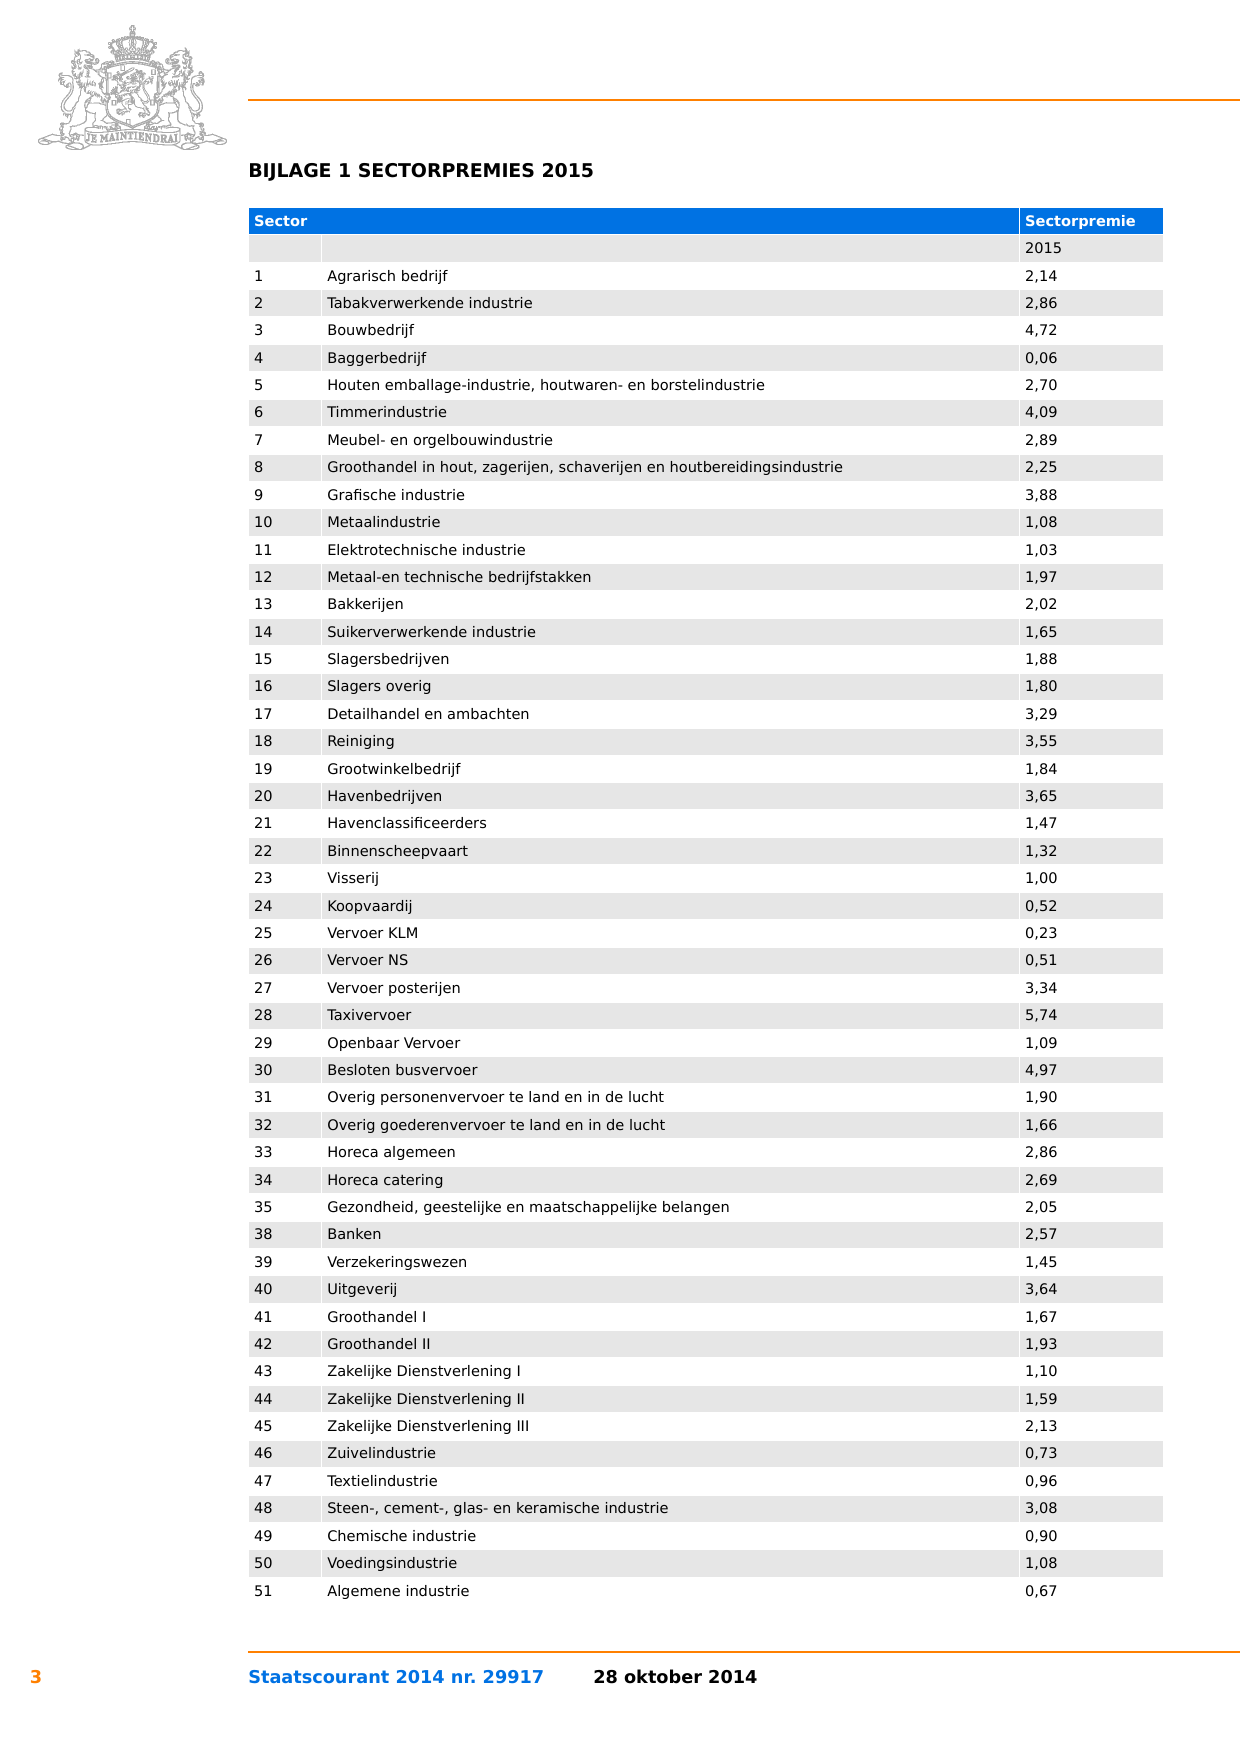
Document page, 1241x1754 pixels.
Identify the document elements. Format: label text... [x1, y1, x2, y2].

table_cell Grafische industrie [322, 482, 1019, 508]
table_cell [322, 235, 1019, 262]
table_cell 1,90 [1020, 1085, 1163, 1111]
table_cell Horeca catering [322, 1167, 1019, 1193]
table_cell Slagersbedrijven [322, 646, 1019, 673]
table_cell 10 [249, 509, 321, 536]
table_cell 49 [249, 1523, 321, 1549]
table_cell 22 [249, 838, 321, 864]
table_cell 1,03 [1020, 537, 1163, 563]
table_cell Vervoer posterijen [322, 975, 1019, 1001]
table_cell 34 [249, 1167, 321, 1193]
table_cell 1,08 [1020, 1550, 1163, 1577]
table_cell 19 [249, 756, 321, 782]
table_cell 0,06 [1020, 345, 1163, 371]
table_cell 2,25 [1020, 455, 1163, 481]
table_cell 3,08 [1020, 1496, 1163, 1522]
table_cell Elektrotechnische industrie [322, 537, 1019, 563]
subtitle BIJLAGE 1 SECTORPREMIES 2015 [248, 160, 1163, 182]
table_cell 32 [249, 1112, 321, 1138]
table_cell 0,67 [1020, 1578, 1163, 1604]
table_cell 1,65 [1020, 619, 1163, 645]
table_cell 40 [249, 1276, 321, 1303]
table_cell 1,84 [1020, 756, 1163, 782]
table_cell Overig goederenvervoer te land en in de lucht [322, 1112, 1019, 1138]
table_cell 30 [249, 1057, 321, 1083]
table_cell 18 [249, 729, 321, 755]
table_cell 1,45 [1020, 1249, 1163, 1275]
table_cell 0,73 [1020, 1441, 1163, 1467]
table_cell 5,74 [1020, 1003, 1163, 1029]
table_cell Voedingsindustrie [322, 1550, 1019, 1577]
table_cell 16 [249, 674, 321, 700]
table_cell Zakelijke Dienstverlening III [322, 1413, 1019, 1440]
table_cell 35 [249, 1194, 321, 1221]
table_cell Grootwinkelbedrijf [322, 756, 1019, 782]
table_cell 2,86 [1020, 290, 1163, 316]
table_cell 47 [249, 1468, 321, 1494]
table_cell [249, 235, 321, 262]
table_cell 9 [249, 482, 321, 508]
table_cell Metaal-en technische bedrijfstakken [322, 564, 1019, 590]
table_cell 3,29 [1020, 701, 1163, 727]
table_cell Houten emballage-industrie, houtwaren- en borstelindustrie [322, 372, 1019, 399]
table_cell 51 [249, 1578, 321, 1604]
table_header Sectorpremie [1020, 208, 1163, 234]
table_cell 28 [249, 1003, 321, 1029]
picture [38, 25, 227, 150]
table_cell 3,34 [1020, 975, 1163, 1001]
table_cell Vervoer KLM [322, 920, 1019, 947]
table_cell Baggerbedrijf [322, 345, 1019, 371]
table_cell 2 [249, 290, 321, 316]
table_cell 2,70 [1020, 372, 1163, 399]
table_cell Openbaar Vervoer [322, 1030, 1019, 1056]
table_cell 0,51 [1020, 948, 1163, 974]
table_cell Bouwbedrijf [322, 318, 1019, 344]
table_cell 31 [249, 1085, 321, 1111]
table_cell Algemene industrie [322, 1578, 1019, 1604]
table_cell 50 [249, 1550, 321, 1577]
table_cell 11 [249, 537, 321, 563]
table_cell 0,52 [1020, 893, 1163, 919]
table_cell Chemische industrie [322, 1523, 1019, 1549]
table_cell 27 [249, 975, 321, 1001]
table_cell 21 [249, 811, 321, 837]
table_cell 38 [249, 1222, 321, 1248]
table_cell Koopvaardij [322, 893, 1019, 919]
table_cell 7 [249, 427, 321, 453]
table_cell 4,72 [1020, 318, 1163, 344]
table_cell 41 [249, 1304, 321, 1330]
table_cell 1 [249, 263, 321, 289]
table_cell 1,00 [1020, 865, 1163, 892]
table_cell 1,10 [1020, 1359, 1163, 1385]
table_cell Zuivelindustrie [322, 1441, 1019, 1467]
table_cell Groothandel I [322, 1304, 1019, 1330]
table_cell 20 [249, 783, 321, 809]
table_cell 26 [249, 948, 321, 974]
table_cell 3 [249, 318, 321, 344]
table_cell 12 [249, 564, 321, 590]
table_cell Tabakverwerkende industrie [322, 290, 1019, 316]
table_cell Visserij [322, 865, 1019, 892]
table_cell Textielindustrie [322, 1468, 1019, 1494]
table_cell 1,47 [1020, 811, 1163, 837]
table_cell 13 [249, 591, 321, 618]
table_cell Vervoer NS [322, 948, 1019, 974]
table_cell 2,14 [1020, 263, 1163, 289]
table_cell Zakelijke Dienstverlening II [322, 1386, 1019, 1412]
table_cell Steen-, cement-, glas- en keramische industrie [322, 1496, 1019, 1522]
table_cell Agrarisch bedrijf [322, 263, 1019, 289]
table_cell 43 [249, 1359, 321, 1385]
table_cell 23 [249, 865, 321, 892]
table_cell Groothandel in hout, zagerijen, schaverijen en houtbereidingsindustrie [322, 455, 1019, 481]
table_cell 0,90 [1020, 1523, 1163, 1549]
table_cell 33 [249, 1139, 321, 1166]
table_cell Meubel- en orgelbouwindustrie [322, 427, 1019, 453]
table_cell Bakkerijen [322, 591, 1019, 618]
table_cell Verzekeringswezen [322, 1249, 1019, 1275]
table_cell 0,23 [1020, 920, 1163, 947]
table_cell 1,93 [1020, 1331, 1163, 1357]
table_cell 24 [249, 893, 321, 919]
table_cell 44 [249, 1386, 321, 1412]
table_cell Uitgeverij [322, 1276, 1019, 1303]
table_cell 25 [249, 920, 321, 947]
table_cell 1,97 [1020, 564, 1163, 590]
table_cell 14 [249, 619, 321, 645]
table_cell 4 [249, 345, 321, 371]
table_cell 1,59 [1020, 1386, 1163, 1412]
table_cell 2,13 [1020, 1413, 1163, 1440]
table_cell 1,88 [1020, 646, 1163, 673]
table_cell Groothandel II [322, 1331, 1019, 1357]
table_cell 2,57 [1020, 1222, 1163, 1248]
table_cell 3,65 [1020, 783, 1163, 809]
table_cell 45 [249, 1413, 321, 1440]
table_cell Zakelijke Dienstverlening I [322, 1359, 1019, 1385]
table_cell 3,64 [1020, 1276, 1163, 1303]
table_cell Detailhandel en ambachten [322, 701, 1019, 727]
table_cell 1,32 [1020, 838, 1163, 864]
table_cell 48 [249, 1496, 321, 1522]
table_cell Havenbedrijven [322, 783, 1019, 809]
table_cell 0,96 [1020, 1468, 1163, 1494]
table_cell 1,08 [1020, 509, 1163, 536]
table_cell Taxivervoer [322, 1003, 1019, 1029]
table_cell 39 [249, 1249, 321, 1275]
table_cell Reiniging [322, 729, 1019, 755]
table_cell 42 [249, 1331, 321, 1357]
table_cell 1,67 [1020, 1304, 1163, 1330]
table_cell Binnenscheepvaart [322, 838, 1019, 864]
table_cell 1,80 [1020, 674, 1163, 700]
table_cell 3,88 [1020, 482, 1163, 508]
table_cell Suikerverwerkende industrie [322, 619, 1019, 645]
table_cell 4,97 [1020, 1057, 1163, 1083]
table_cell 2,05 [1020, 1194, 1163, 1221]
table_cell Slagers overig [322, 674, 1019, 700]
table_cell 1,09 [1020, 1030, 1163, 1056]
table_cell 29 [249, 1030, 321, 1056]
table_cell 5 [249, 372, 321, 399]
table_cell 3,55 [1020, 729, 1163, 755]
table_cell Gezondheid, geestelijke en maatschappelijke belangen [322, 1194, 1019, 1221]
table_cell 6 [249, 400, 321, 426]
table_cell 8 [249, 455, 321, 481]
table_cell 2,69 [1020, 1167, 1163, 1193]
table_cell Timmerindustrie [322, 400, 1019, 426]
table_cell 1,66 [1020, 1112, 1163, 1138]
table_cell Besloten busvervoer [322, 1057, 1019, 1083]
table_cell 15 [249, 646, 321, 673]
table_cell 4,09 [1020, 400, 1163, 426]
table_cell Banken [322, 1222, 1019, 1248]
table_cell Overig personenvervoer te land en in de lucht [322, 1085, 1019, 1111]
table_header Sector [249, 208, 1019, 234]
table_cell Havenclassificeerders [322, 811, 1019, 837]
table_cell 2,02 [1020, 591, 1163, 618]
table_cell Metaalindustrie [322, 509, 1019, 536]
table_cell 2,86 [1020, 1139, 1163, 1166]
table_cell 17 [249, 701, 321, 727]
table_cell 2,89 [1020, 427, 1163, 453]
table_cell 46 [249, 1441, 321, 1467]
table_cell 2015 [1020, 235, 1163, 262]
table_cell Horeca algemeen [322, 1139, 1019, 1166]
